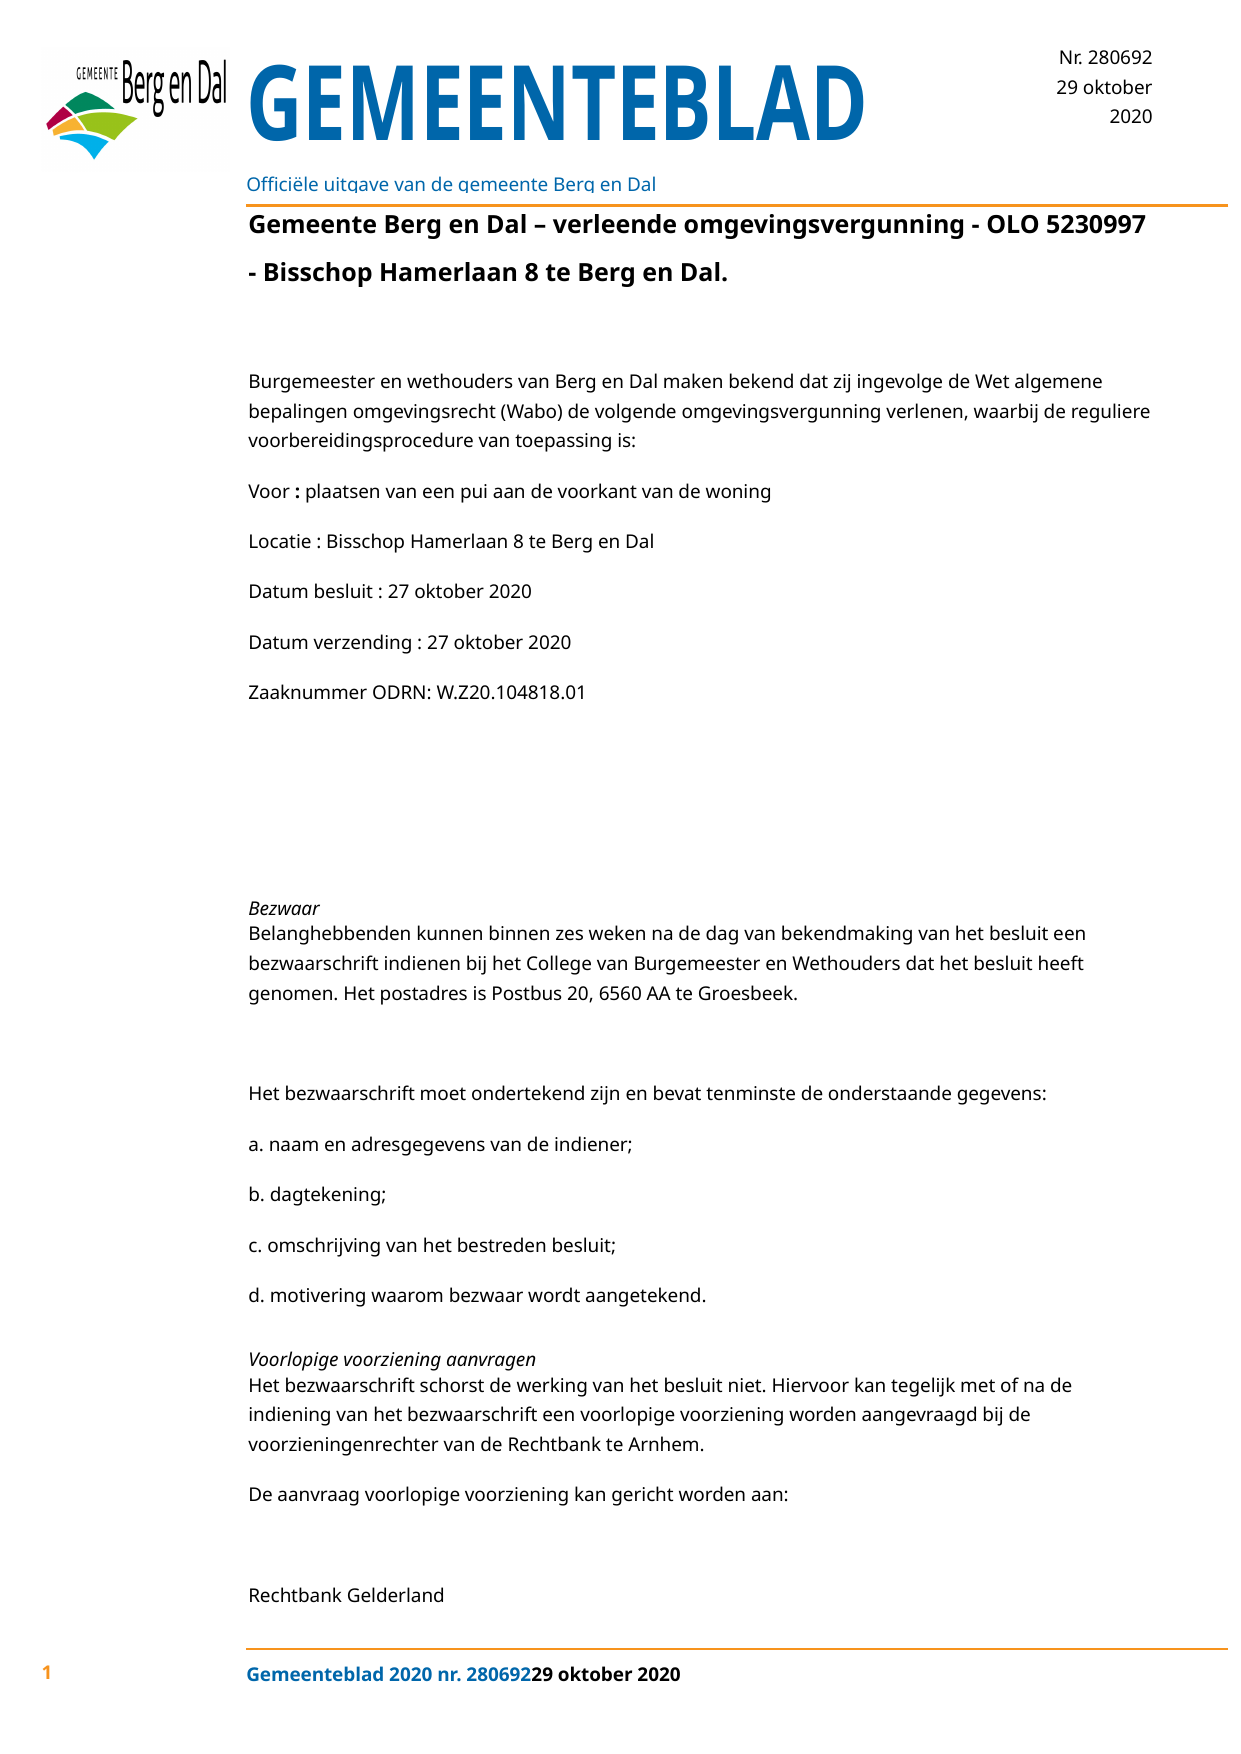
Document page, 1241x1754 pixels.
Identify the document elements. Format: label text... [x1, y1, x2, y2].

text Het bezwaarschrift schorst de werking van het besluit niet. Hiervoor kan tegelijk met of na de indiening van het bezwaarschrift een voorlopige voorziening worden aangevraagd bij de voorzieningenrechter van de Rechtbank te Arnhem. [248, 1372, 1152, 1457]
text Datum verzending : 27 oktober 2020 [248, 629, 1152, 655]
text b. dagtekening; [248, 1181, 1152, 1207]
text d. motivering waarom bezwaar wordt aangetekend. [248, 1282, 1152, 1308]
text Het bezwaarschrift moet ondertekend zijn en bevat tenminste de onderstaande gegevens: [248, 1081, 1152, 1106]
text Voor : plaatsen van een pui aan de voorkant van de woning [248, 478, 1152, 504]
text Rechtbank Gelderland [248, 1582, 1152, 1608]
text Belanghebbenden kunnen binnen zes weken na de dag van bekendmaking van het besluit een bezwaarschrift indienen bij het College van Burgemeester en Wethouders dat het besluit heeft genomen. Het postadres is Postbus 20, 6560 AA te Groesbeek. [248, 921, 1152, 1005]
text c. omschrijving van het bestreden besluit; [248, 1232, 1152, 1257]
text Gemeente Berg en Dal – verleende omgevingsvergunning - OLO 5230997 - Bisschop Hamerlaan 8 te Berg en Dal. [248, 207, 1152, 288]
text De aanvraag voorlopige voorziening kan gericht worden aan: [248, 1481, 1152, 1507]
text Locatie : Bisschop Hamerlaan 8 te Berg en Dal [248, 528, 1152, 554]
text Zaaknummer ODRN: W.Z20.104818.01 [248, 679, 1152, 705]
text a. naam en adresgegevens van de indiener; [248, 1131, 1152, 1157]
picture [41, 47, 231, 172]
text Datum besluit : 27 oktober 2020 [248, 579, 1152, 604]
text Voorlopige voorziening aanvragen [248, 1346, 1152, 1372]
text Burgemeester en wethouders van Berg en Dal maken bekend dat zij ingevolge de Wet algemene bepalingen omgevingsrecht (Wabo) de volgende omgevingsvergunning verlenen, waarbij de reguliere voorbereidingsprocedure van toepassing is: [248, 368, 1152, 453]
text Bezwaar [248, 895, 1152, 921]
